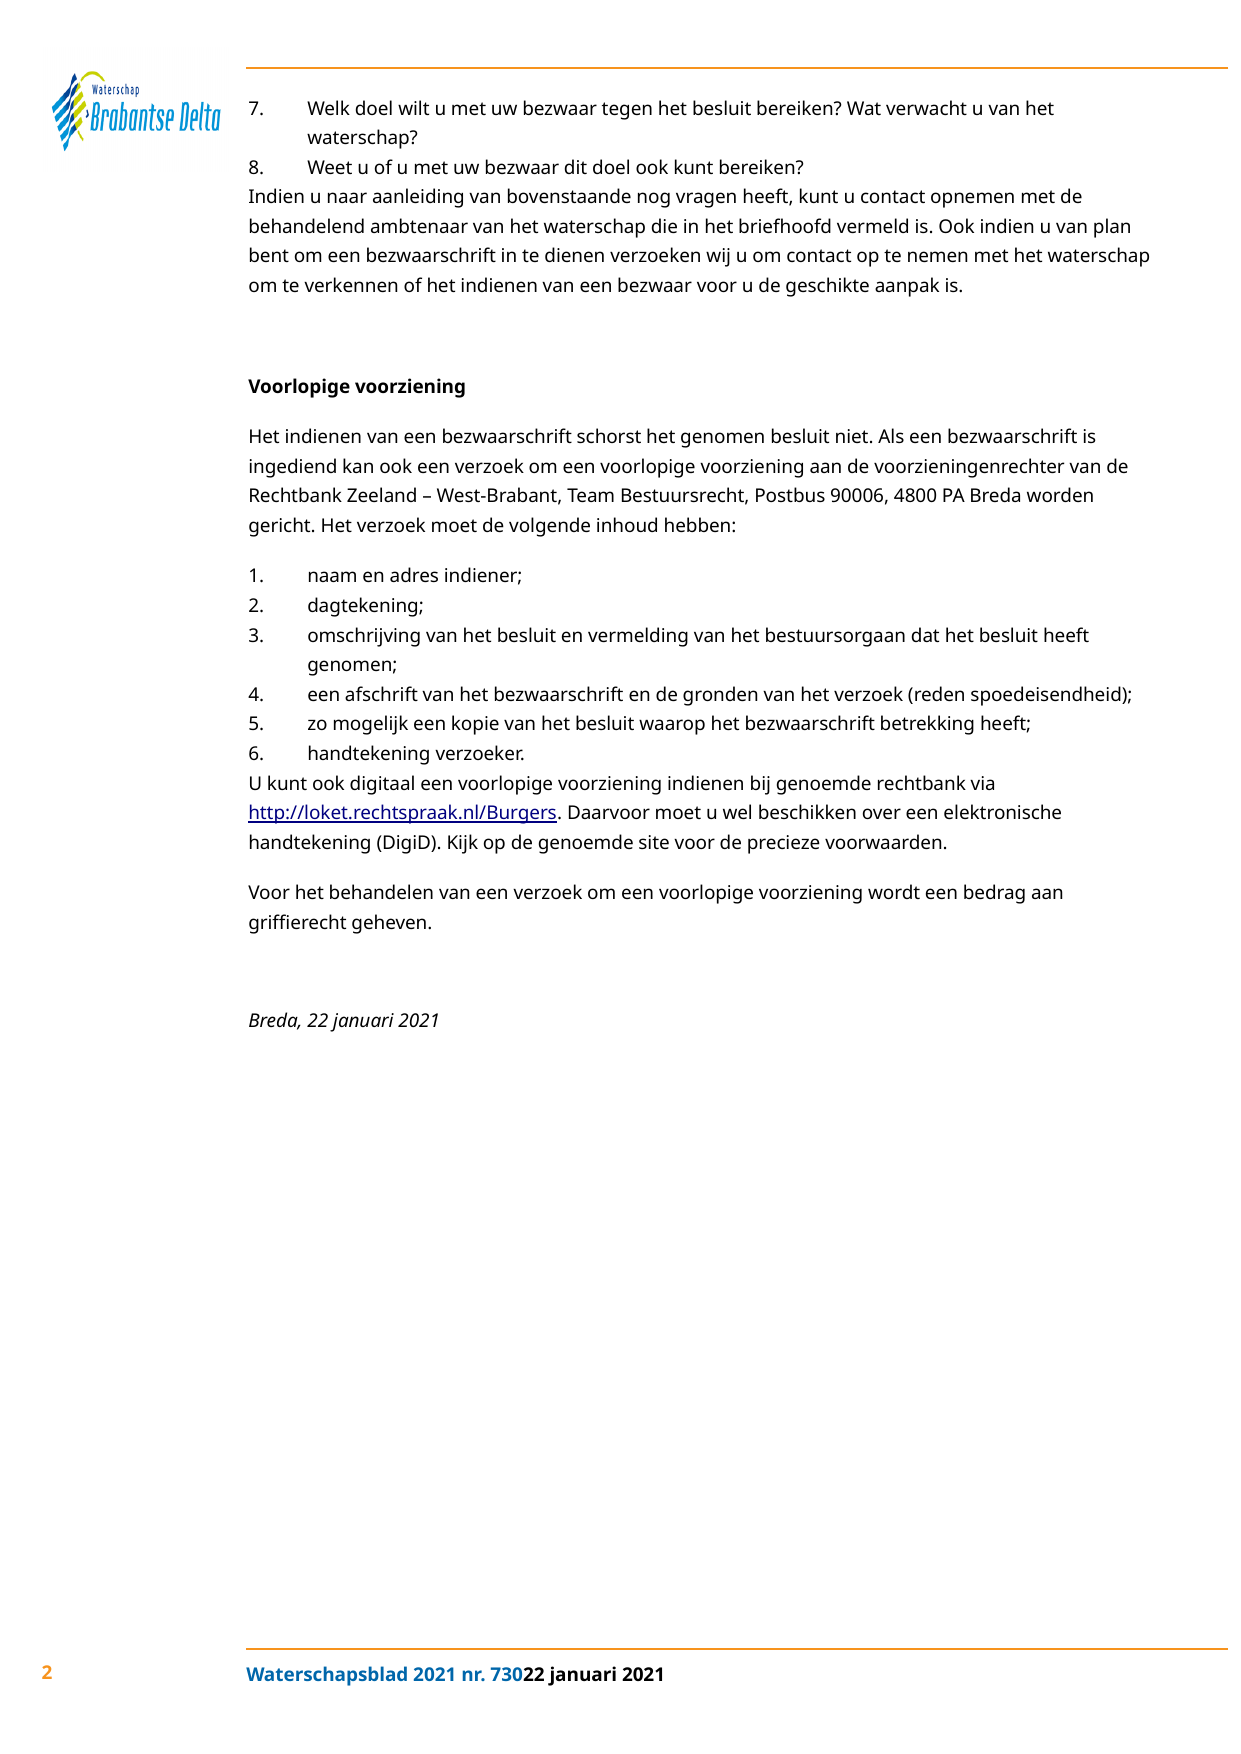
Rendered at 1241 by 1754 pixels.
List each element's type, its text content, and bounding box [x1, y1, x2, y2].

list omschrijving van het besluit en vermelding van het bestuursorgaan dat het besluit heeft genomen; [248, 622, 1152, 677]
list dagtekening; [248, 592, 1152, 618]
list een afschrift van het bezwaarschrift en de gronden van het verzoek (reden spoedeisendheid); [248, 681, 1152, 707]
text Voor het behandelen van een verzoek om een voorlopige voorziening wordt een bedrag aan griffierecht geheven. [248, 879, 1152, 935]
picture [41, 47, 231, 172]
list Welk doel wilt u met uw bezwaar tegen het besluit bereiken? Wat verwacht u van het waterschap? [248, 95, 1152, 150]
text Breda, 22 januari 2021 [248, 1007, 1152, 1033]
list naam en adres indiener; [248, 563, 1152, 588]
list handtekening verzoeker. [248, 740, 1152, 766]
text Het indienen van een bezwaarschrift schorst het genomen besluit niet. Als een bezwaarschrift is ingediend kan ook een verzoek om een voorlopige voorziening aan de voorzieningenrechter van de Rechtbank Zeeland – West-Brabant, Team Bestuursrecht, Postbus 90006, 4800 PA Breda worden gericht. Het verzoek moet de volgende inhoud hebben: [248, 423, 1152, 538]
text U kunt ook digitaal een voorlopige voorziening indienen bij genoemde rechtbank via http://loket.rechtspraak.nl/Burgers. Daarvoor moet u wel beschikken over een elektronische handtekening (DigiD). Kijk op de genoemde site voor de precieze voorwaarden. [248, 770, 1152, 855]
list zo mogelijk een kopie van het besluit waarop het bezwaarschrift betrekking heeft; [248, 711, 1152, 736]
text Voorlopige voorziening [248, 373, 1152, 399]
text Indien u naar aanleiding van bovenstaande nog vragen heeft, kunt u contact opnemen met de behandelend ambtenaar van het waterschap die in het briefhoofd vermeld is. Ook indien u van plan bent om een bezwaarschrift in te dienen verzoeken wij u om contact op te nemen met het waterschap om te verkennen of het indienen van een bezwaar voor u de geschikte aanpak is. [248, 183, 1152, 298]
list Weet u of u met uw bezwaar dit doel ook kunt bereiken? [248, 154, 1152, 180]
